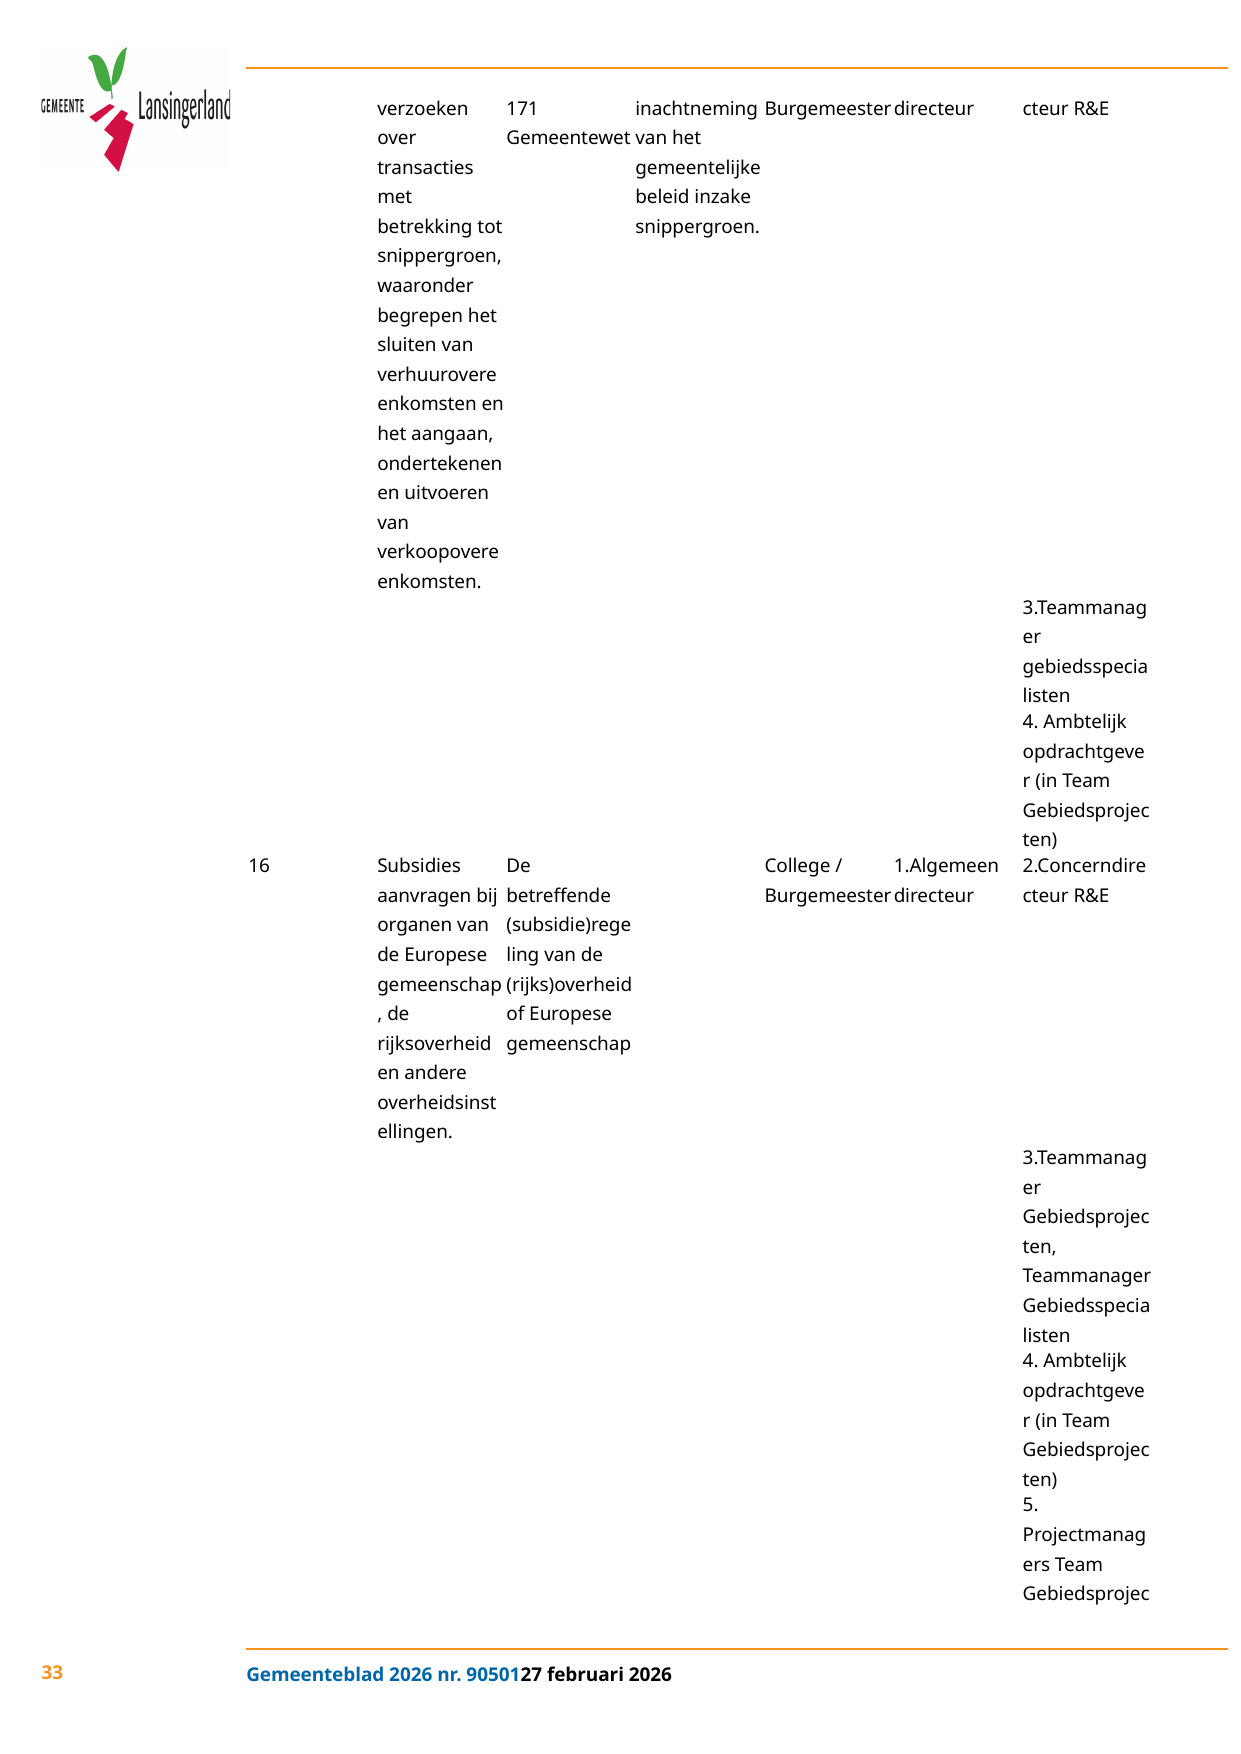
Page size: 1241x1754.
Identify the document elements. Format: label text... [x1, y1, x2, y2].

table_cell [377, 1492, 506, 1606]
table_cell [377, 1144, 506, 1348]
table_cell 16 [248, 853, 377, 1144]
table_cell [635, 708, 764, 852]
table_cell 5. Projectmanagers Team Gebiedsprojec [1023, 1492, 1152, 1606]
table_cell 171 Gemeentewet [506, 95, 635, 594]
table_cell [894, 1492, 1022, 1606]
table_cell 4. Ambtelijk opdrachtgever (in Team Gebiedsprojecten) [1023, 708, 1152, 852]
table_cell 1.Algemeen directeur [894, 853, 1022, 1144]
table_cell Subsidies aanvragen bij organen van de Europese gemeenschap, de rijksoverheid en andere overheidsinstellingen. [377, 853, 506, 1144]
table_cell [377, 1348, 506, 1492]
table_cell inachtneming van het gemeentelijke beleid inzake snippergroen. [635, 95, 764, 594]
table_cell [506, 1144, 635, 1348]
table_cell 4. Ambtelijk opdrachtgever (in Team Gebiedsprojecten) [1023, 1348, 1152, 1492]
table_cell De betreffende (subsidie)regeling van de (rijks)overheid of Europese gemeenschap [506, 853, 635, 1144]
table_cell [635, 1144, 764, 1348]
table_cell directeur [894, 95, 1022, 594]
table_cell [635, 594, 764, 708]
table_cell College / Burgemeester [764, 853, 893, 1144]
table_cell 3.Teammanager gebiedsspecialisten [1023, 594, 1152, 708]
table_cell [764, 1492, 893, 1606]
table_cell [506, 1492, 635, 1606]
table_cell 3.Teammanager Gebiedsprojecten, Teammanager Gebiedsspecialisten [1023, 1144, 1152, 1348]
table_cell [248, 708, 377, 852]
table_cell [248, 1348, 377, 1492]
table_cell [248, 95, 377, 594]
table_cell cteur R&E [1023, 95, 1152, 594]
table_cell [248, 1492, 377, 1606]
table_cell [506, 594, 635, 708]
table_cell [635, 1348, 764, 1492]
table_cell [635, 853, 764, 1144]
table_cell [764, 594, 893, 708]
table_cell [764, 708, 893, 852]
table_cell verzoeken over transacties met betrekking tot snippergroen, waaronder begrepen het sluiten van verhuurovereenkomsten en het aangaan, ondertekenen en uitvoeren van verkoopovereenkomsten. [377, 95, 506, 594]
table_cell [248, 594, 377, 708]
table_cell [764, 1348, 893, 1492]
table_cell [248, 1144, 377, 1348]
table_cell [506, 708, 635, 852]
table_cell [635, 1492, 764, 1606]
table_cell [377, 594, 506, 708]
table_cell [894, 1144, 1022, 1348]
table_cell Burgemeester [764, 95, 893, 594]
table_cell [894, 708, 1022, 852]
picture [41, 47, 231, 172]
table_cell 2.Concerndirecteur R&E [1023, 853, 1152, 1144]
table_cell [894, 1348, 1022, 1492]
table_cell [764, 1144, 893, 1348]
table_cell [377, 708, 506, 852]
table_cell [894, 594, 1022, 708]
table_cell [506, 1348, 635, 1492]
